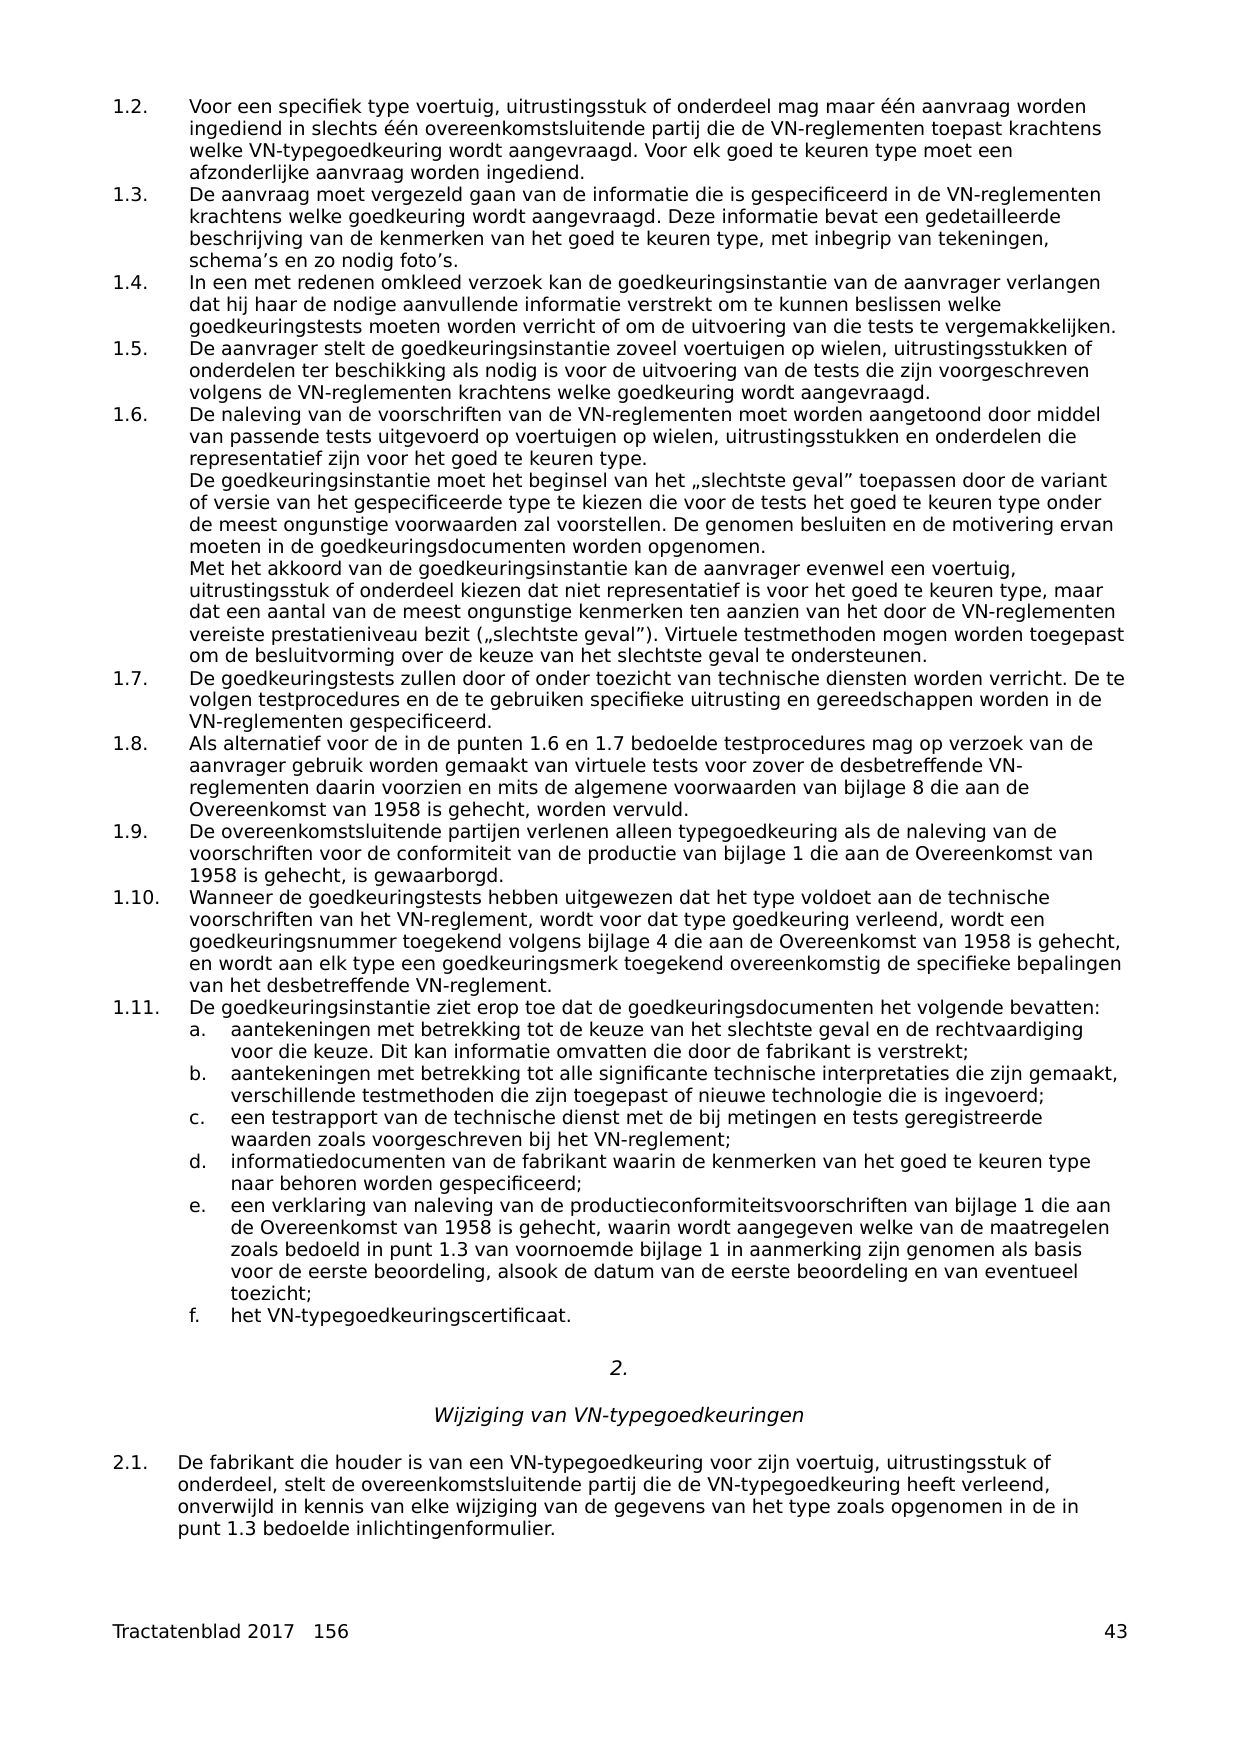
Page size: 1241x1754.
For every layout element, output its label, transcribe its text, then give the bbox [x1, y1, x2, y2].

subtitle 2. Wijziging van VN-typegoedkeuringen [112, 1357, 1128, 1427]
text d. informatiedocumenten van de fabrikant waarin de kenmerken van het goed te keuren type naar behoren worden gespecificeerd; [189, 1151, 1128, 1195]
text 1.4. In een met redenen omkleed verzoek kan de goedkeuringsinstantie van de aanvrager verlangen dat hij haar de nodige aanvullende informatie verstrekt om te kunnen beslissen welke goedkeuringstests moeten worden verricht of om de uitvoering van die tests te vergemakkelijken. [112, 272, 1128, 338]
text 1.9. De overeenkomstsluitende partijen verlenen alleen typegoedkeuring als de naleving van de voorschriften voor de conformiteit van de productie van bijlage 1 die aan de Overeenkomst van 1958 is gehecht, is gewaarborgd. [112, 821, 1128, 887]
text 1.10. Wanneer de goedkeuringstests hebben uitgewezen dat het type voldoet aan de technische voorschriften van het VN-reglement, wordt voor dat type goedkeuring verleend, wordt een goedkeuringsnummer toegekend volgens bijlage 4 die aan de Overeenkomst van 1958 is gehecht, en wordt aan elk type een goedkeuringsmerk toegekend overeenkomstig de specifieke bepalingen van het desbetreffende VN-reglement. [112, 887, 1128, 997]
text c. een testrapport van de technische dienst met de bij metingen en tests geregistreerde waarden zoals voorgeschreven bij het VN-reglement; [189, 1107, 1128, 1151]
text 1.5. De aanvrager stelt de goedkeuringsinstantie zoveel voertuigen op wielen, uitrustingsstukken of onderdelen ter beschikking als nodig is voor de uitvoering van de tests die zijn voorgeschreven volgens de VN-reglementen krachtens welke goedkeuring wordt aangevraagd. [112, 338, 1128, 404]
text 2.1. De fabrikant die houder is van een VN-typegoedkeuring voor zijn voertuig, uitrustingsstuk of onderdeel, stelt de overeenkomstsluitende partij die de VN-typegoedkeuring heeft verleend, onverwijld in kennis van elke wijziging van de gegevens van het type zoals opgenomen in de in punt 1.3 bedoelde inlichtingenformulier. [112, 1452, 1128, 1540]
text 1.8. Als alternatief voor de in de punten 1.6 en 1.7 bedoelde testprocedures mag op verzoek van de aanvrager gebruik worden gemaakt van virtuele tests voor zover de desbetreffende VN-reglementen daarin voorzien en mits de algemene voorwaarden van bijlage 8 die aan de Overeenkomst van 1958 is gehecht, worden vervuld. [112, 733, 1128, 821]
text a. aantekeningen met betrekking tot de keuze van het slechtste geval en de rechtvaardiging voor die keuze. Dit kan informatie omvatten die door de fabrikant is verstrekt; [189, 1019, 1128, 1063]
text De goedkeuringsinstantie moet het beginsel van het „slechtste geval” toepassen door de variant of versie van het gespecificeerde type te kiezen die voor de tests het goed te keuren type onder de meest ongunstige voorwaarden zal voorstellen. De genomen besluiten en de motivering ervan moeten in de goedkeuringsdocumenten worden opgenomen. [189, 469, 1128, 557]
text 1.7. De goedkeuringstests zullen door of onder toezicht van technische diensten worden verricht. De te volgen testprocedures en de te gebruiken specifieke uitrusting en gereedschappen worden in de VN-reglementen gespecificeerd. [112, 667, 1128, 733]
text f. het VN-typegoedkeuringscertificaat. [189, 1305, 1128, 1327]
text 1.3. De aanvraag moet vergezeld gaan van de informatie die is gespecificeerd in de VN-reglementen krachtens welke goedkeuring wordt aangevraagd. Deze informatie bevat een gedetailleerde beschrijving van de kenmerken van het goed te keuren type, met inbegrip van tekeningen, schema’s en zo nodig foto’s. [112, 184, 1128, 272]
text 1.11. De goedkeuringsinstantie ziet erop toe dat de goedkeuringsdocumenten het volgende bevatten: [112, 997, 1128, 1019]
text 1.2. Voor een specifiek type voertuig, uitrustingsstuk of onderdeel mag maar één aanvraag worden ingediend in slechts één overeenkomstsluitende partij die de VN-reglementen toepast krachtens welke VN-typegoedkeuring wordt aangevraagd. Voor elk goed te keuren type moet een afzonderlijke aanvraag worden ingediend. [112, 96, 1128, 184]
text Met het akkoord van de goedkeuringsinstantie kan de aanvrager evenwel een voertuig, uitrustingsstuk of onderdeel kiezen dat niet representatief is voor het goed te keuren type, maar dat een aantal van de meest ongunstige kenmerken ten aanzien van het door de VN-reglementen vereiste prestatieniveau bezit („slechtste geval”). Virtuele testmethoden mogen worden toegepast om de besluitvorming over de keuze van het slechtste geval te ondersteunen. [189, 557, 1128, 667]
text 1.6. De naleving van de voorschriften van de VN-reglementen moet worden aangetoond door middel van passende tests uitgevoerd op voertuigen op wielen, uitrustingsstukken en onderdelen die representatief zijn voor het goed te keuren type. [112, 404, 1128, 469]
text b. aantekeningen met betrekking tot alle significante technische interpretaties die zijn gemaakt, verschillende testmethoden die zijn toegepast of nieuwe technologie die is ingevoerd; [189, 1063, 1128, 1107]
text e. een verklaring van naleving van de productieconformiteitsvoorschriften van bijlage 1 die aan de Overeenkomst van 1958 is gehecht, waarin wordt aangegeven welke van de maatregelen zoals bedoeld in punt 1.3 van voornoemde bijlage 1 in aanmerking zijn genomen als basis voor de eerste beoordeling, alsook de datum van de eerste beoordeling en van eventueel toezicht; [189, 1195, 1128, 1305]
